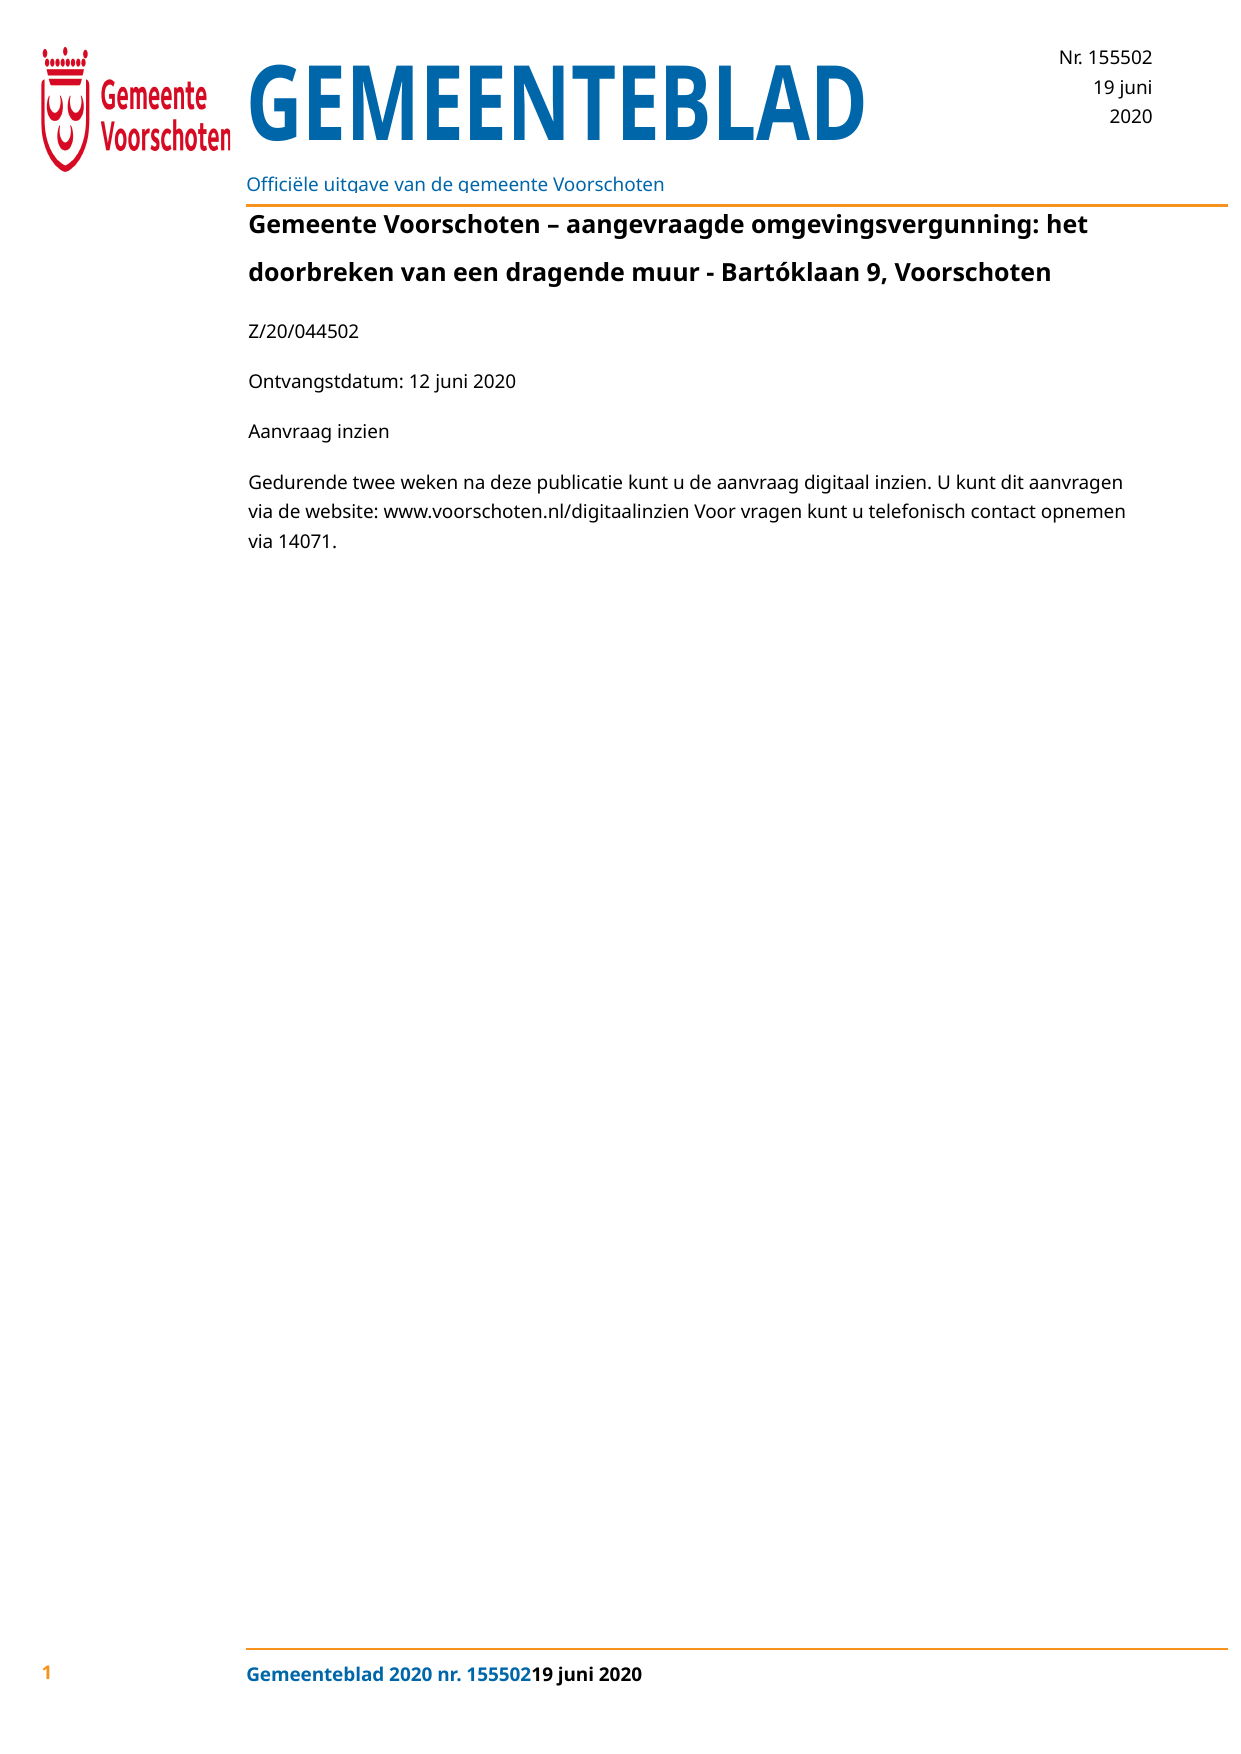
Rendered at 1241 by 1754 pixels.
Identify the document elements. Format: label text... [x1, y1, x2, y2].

text Aanvraag inzien [248, 419, 1152, 444]
text Gedurende twee weken na deze publicatie kunt u de aanvraag digitaal inzien. U kunt dit aanvragen via de website: www.voorschoten.nl/digitaalinzien Voor vragen kunt u telefonisch contact opnemen via 14071. [248, 469, 1152, 554]
text Ontvangstdatum: 12 juni 2020 [248, 368, 1152, 394]
text Z/20/044502 [248, 318, 1152, 344]
text Gemeente Voorschoten – aangevraagde omgevingsvergunning: het doorbreken van een dragende muur - Bartóklaan 9, Voorschoten [248, 207, 1152, 288]
picture [41, 47, 231, 172]
